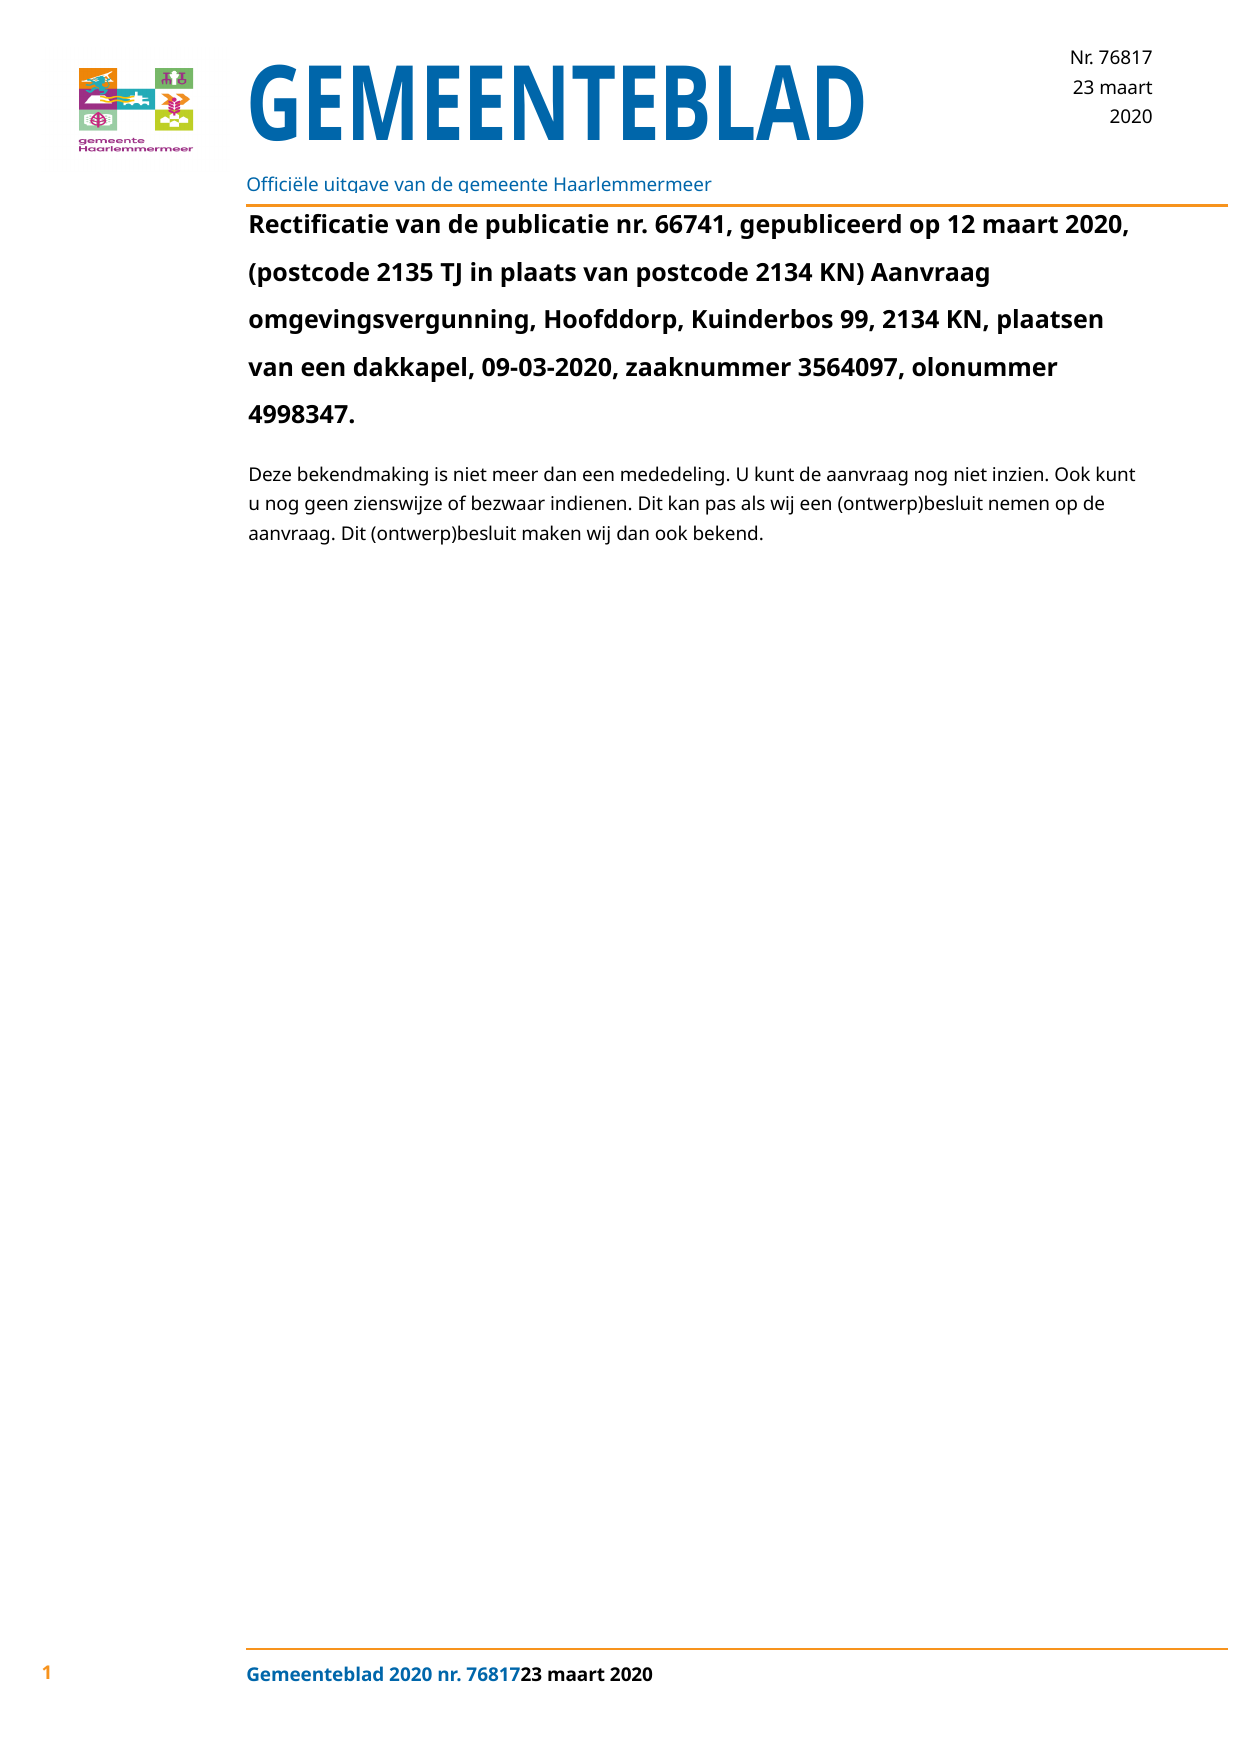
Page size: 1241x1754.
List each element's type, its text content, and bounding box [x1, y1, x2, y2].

text Rectificatie van de publicatie nr. 66741, gepubliceerd op 12 maart 2020, (postcode 2135 TJ in plaats van postcode 2134 KN) Aanvraag omgevingsvergunning, Hoofddorp, Kuinderbos 99, 2134 KN, plaatsen van een dakkapel, 09-03-2020, zaaknummer 3564097, olonummer 4998347. [248, 207, 1152, 431]
picture [41, 47, 231, 172]
text Deze bekendmaking is niet meer dan een mededeling. U kunt de aanvraag nog niet inzien. Ook kunt u nog geen zienswijze of bezwaar indienen. Dit kan pas als wij een (ontwerp)besluit nemen op de aanvraag. Dit (ontwerp)besluit maken wij dan ook bekend. [248, 461, 1152, 546]
